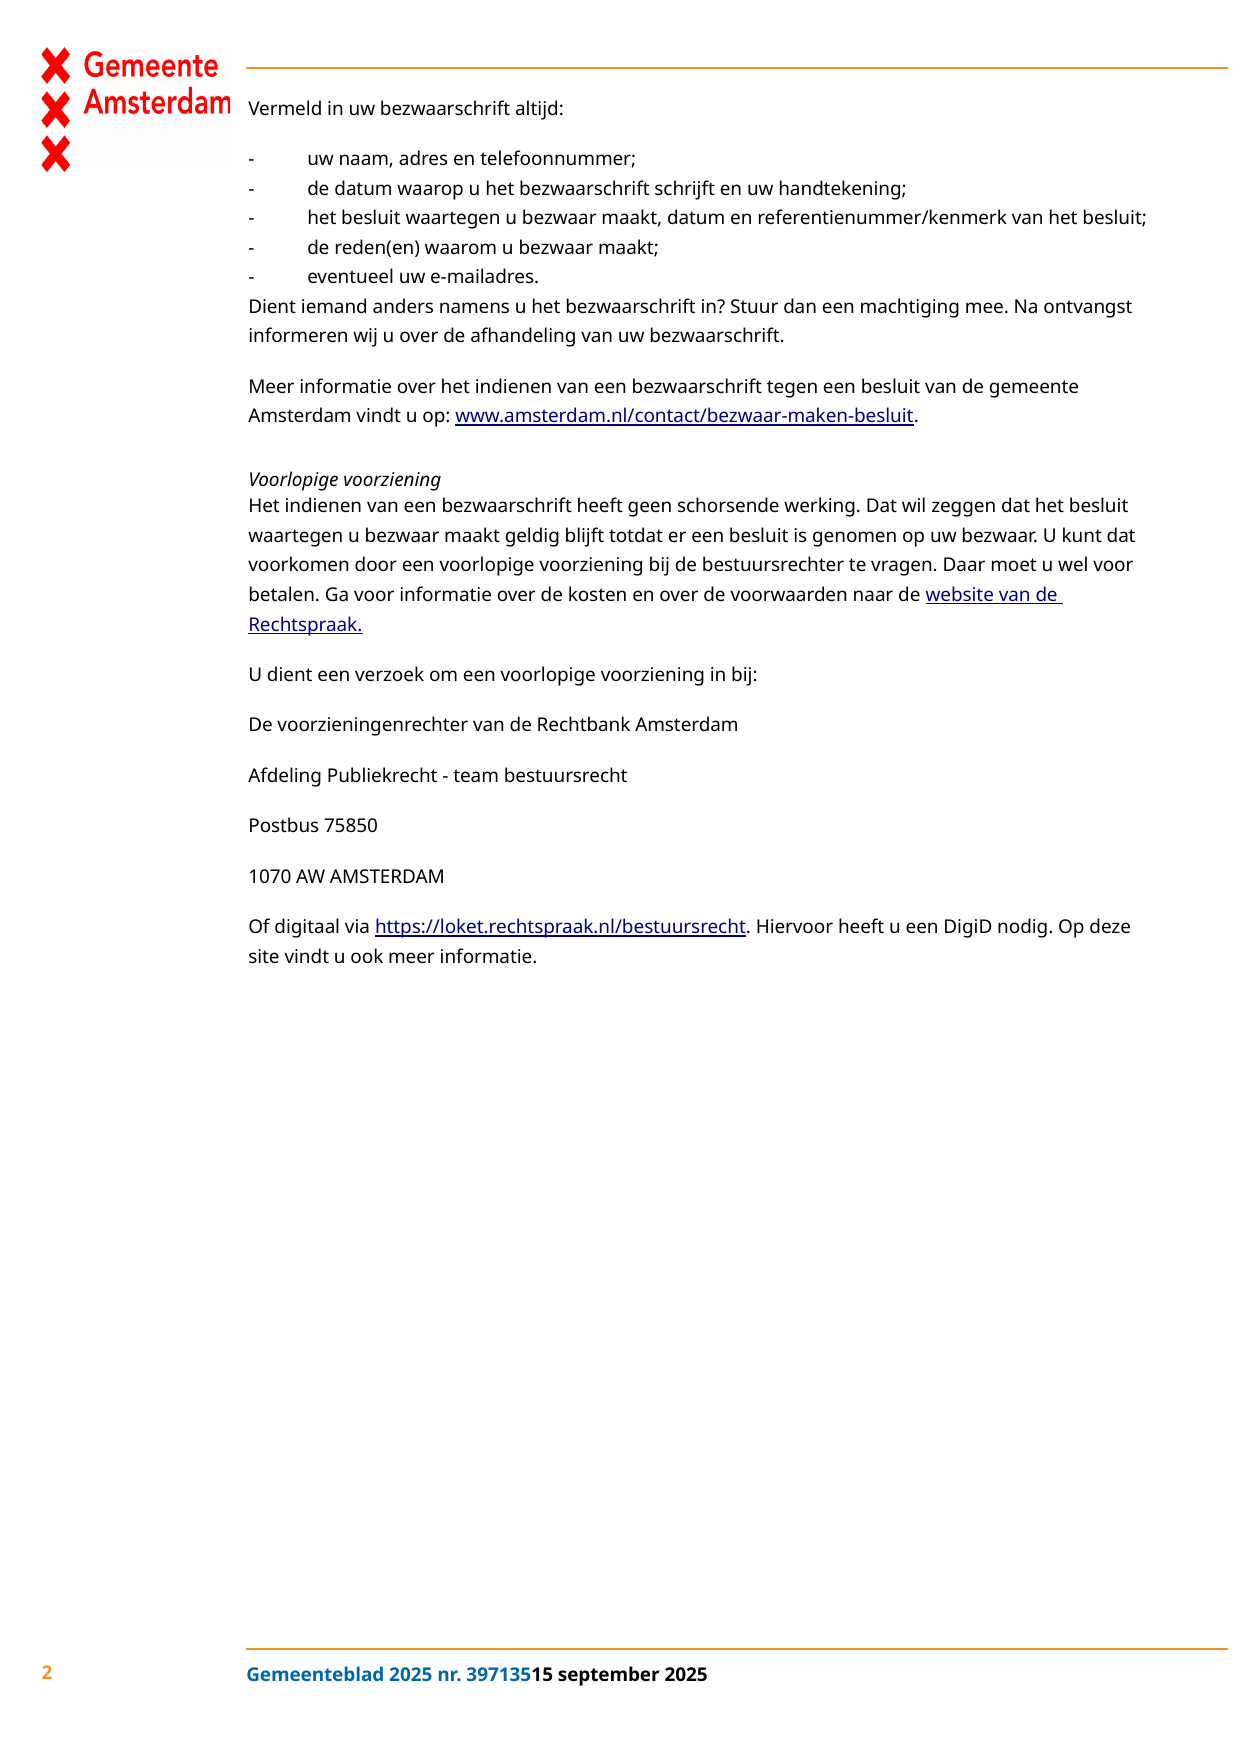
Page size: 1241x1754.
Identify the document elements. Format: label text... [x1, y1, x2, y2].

text Dient iemand anders namens u het bezwaarschrift in? Stuur dan een machtiging mee. Na ontvangst informeren wij u over de afhandeling van uw bezwaarschrift. [248, 293, 1152, 348]
list de datum waarop u het bezwaarschrift schrijft en uw handtekening; [248, 175, 1152, 201]
list de reden(en) waarom u bezwaar maakt; [248, 234, 1152, 260]
text Postbus 75850 [248, 812, 1152, 838]
text 1070 AW AMSTERDAM [248, 863, 1152, 888]
list het besluit waartegen u bezwaar maakt, datum en referentienummer/kenmerk van het besluit; [248, 204, 1152, 230]
text Afdeling Publiekrecht - team bestuursrecht [248, 762, 1152, 788]
text Het indienen van een bezwaarschrift heeft geen schorsende werking. Dat wil zeggen dat het besluit waartegen u bezwaar maakt geldig blijft totdat er een besluit is genomen op uw bezwaar. U kunt dat voorkomen door een voorlopige voorziening bij de bestuursrechter te vragen. Daar moet u wel voor betalen. Ga voor informatie over de kosten en over de voorwaarden naar de website van de Rechtspraak. [248, 492, 1152, 636]
text Vermeld in uw bezwaarschrift altijd: [248, 95, 1152, 121]
text De voorzieningenrechter van de Rechtbank Amsterdam [248, 712, 1152, 737]
picture [41, 47, 231, 172]
text Of digitaal via https://loket.rechtspraak.nl/bestuursrecht. Hiervoor heeft u een DigiD nodig. Op deze site vindt u ook meer informatie. [248, 913, 1152, 968]
text Meer informatie over het indienen van een bezwaarschrift tegen een besluit van de gemeente Amsterdam vindt u op: www.amsterdam.nl/contact/bezwaar-maken-besluit. [248, 373, 1152, 428]
text Voorlopige voorziening [248, 467, 1152, 492]
list eventueel uw e-mailadres. [248, 263, 1152, 289]
text U dient een verzoek om een voorlopige voorziening in bij: [248, 661, 1152, 687]
list uw naam, adres en telefoonnummer; [248, 145, 1152, 171]
